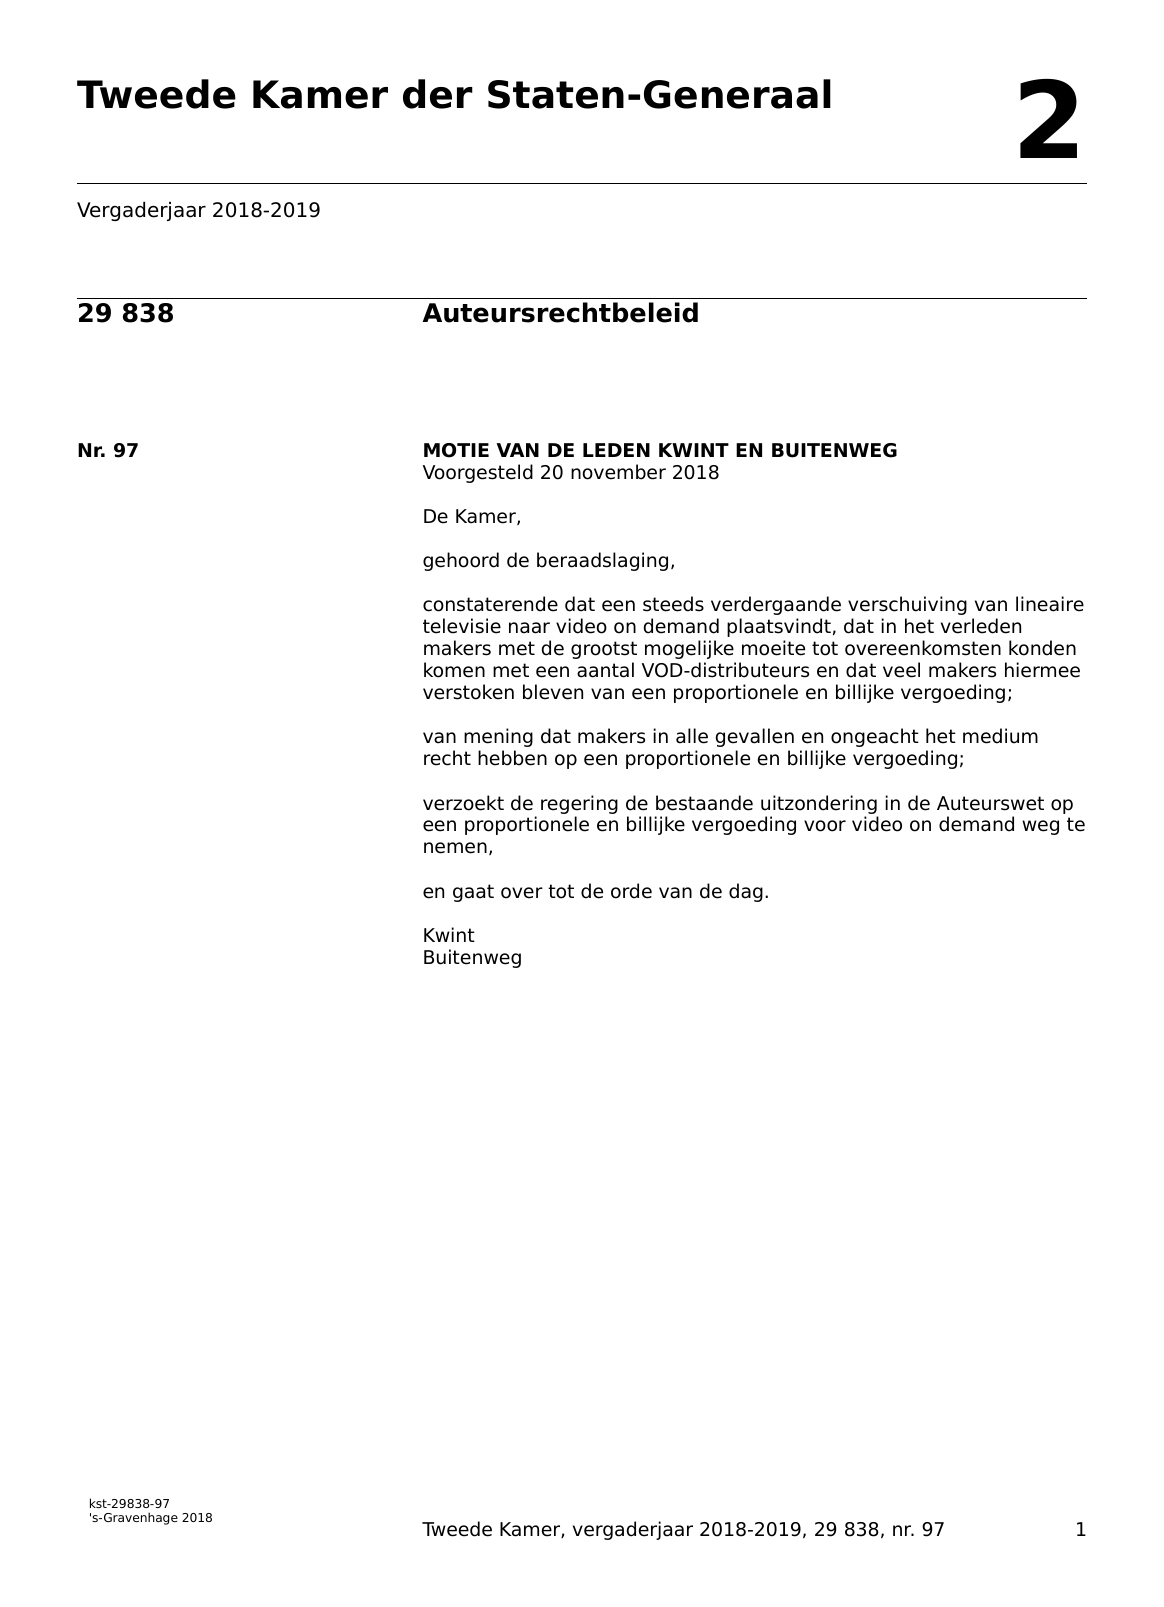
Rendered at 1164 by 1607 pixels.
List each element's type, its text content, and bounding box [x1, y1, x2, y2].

table_header Tweede Kamer der Staten-Generaal [77, 59, 886, 183]
subtitle 29 838 Auteursrechtbeleid [77, 299, 1087, 329]
text verzoekt de regering de bestaande uitzondering in de Auteurswet op een proportionele en billijke vergoeding voor video on demand weg te nemen, [422, 792, 1087, 858]
table_header 2 [886, 59, 1087, 183]
table_cell Vergaderjaar 2018-2019 [77, 184, 1087, 298]
text De Kamer, [422, 506, 1087, 528]
text Kwint [422, 925, 1087, 947]
subtitle Nr. 97 MOTIE VAN DE LEDEN KWINT EN BUITENWEG [77, 440, 1087, 462]
text en gaat over tot de orde van de dag. [422, 881, 1087, 902]
text kst-29838-97 [88, 1497, 323, 1511]
text van mening dat makers in alle gevallen en ongeacht het medium recht hebben op een proportionele en billijke vergoeding; [422, 726, 1087, 770]
text Buitenweg [422, 947, 1087, 969]
text gehoord de beraadslaging, [422, 550, 1087, 572]
text 's-Gravenhage 2018 [88, 1511, 323, 1525]
text Voorgesteld 20 november 2018 [422, 462, 1087, 484]
text constaterende dat een steeds verdergaande verschuiving van lineaire televisie naar video on demand plaatsvindt, dat in het verleden makers met de grootst mogelijke moeite tot overeenkomsten konden komen met een aantal VOD-distributeurs en dat veel makers hiermee verstoken bleven van een proportionele en billijke vergoeding; [422, 594, 1087, 704]
